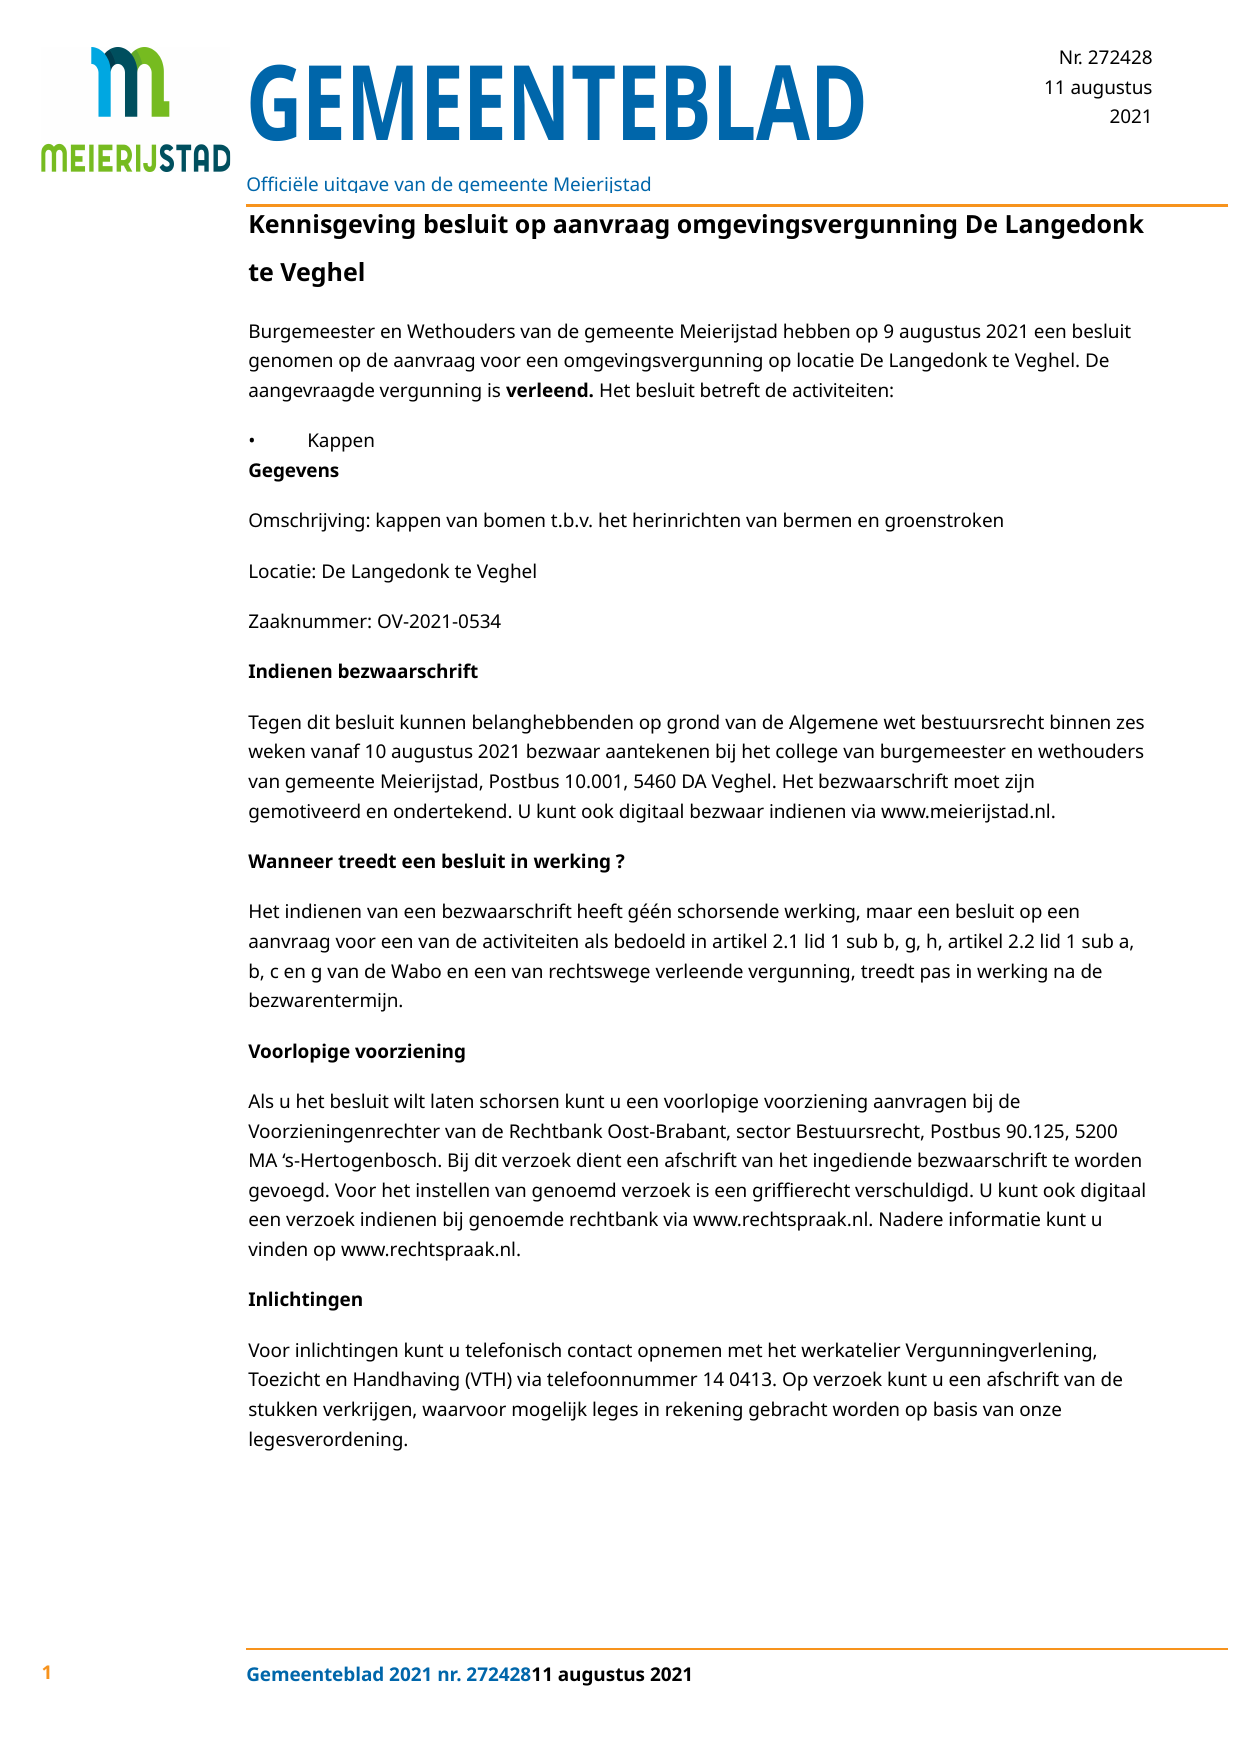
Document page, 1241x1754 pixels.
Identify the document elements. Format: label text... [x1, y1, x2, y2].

text Gegevens [248, 457, 1152, 483]
text Locatie: De Langedonk te Veghel [248, 558, 1152, 584]
text Omschrijving: kappen van bomen t.b.v. het herinrichten van bermen en groenstroken [248, 507, 1152, 533]
text Voor inlichtingen kunt u telefonisch contact opnemen met het werkatelier Vergunningverlening, Toezicht en Handhaving (VTH) via telefoonnummer 14 0413. Op verzoek kunt u een afschrift van de stukken verkrijgen, waarvoor mogelijk leges in rekening gebracht worden op basis van onze legesverordening. [248, 1337, 1152, 1452]
text Indienen bezwaarschrift [248, 659, 1152, 684]
text Het indienen van een bezwaarschrift heeft géén schorsende werking, maar een besluit op een aanvraag voor een van de activiteiten als bedoeld in artikel 2.1 lid 1 sub b, g, h, artikel 2.2 lid 1 sub a, b, c en g van de Wabo en een van rechtswege verleende vergunning, treedt pas in werking na de bezwarentermijn. [248, 899, 1152, 1013]
text Inlichtingen [248, 1287, 1152, 1312]
text Burgemeester en Wethouders van de gemeente Meierijstad hebben op 9 augustus 2021 een besluit genomen op de aanvraag voor een omgevingsvergunning op locatie De Langedonk te Veghel. De aangevraagde vergunning is verleend. Het besluit betreft de activiteiten: [248, 318, 1152, 403]
text Als u het besluit wilt laten schorsen kunt u een voorlopige voorziening aanvragen bij de Voorzieningenrechter van de Rechtbank Oost-Brabant, sector Bestuursrecht, Postbus 90.125, 5200 MA ‘s-Hertogenbosch. Bij dit verzoek dient een afschrift van het ingediende bezwaarschrift te worden gevoegd. Voor het instellen van genoemd verzoek is een griffierecht verschuldigd. U kunt ook digitaal een verzoek indienen bij genoemde rechtbank via www.rechtspraak.nl. Nadere informatie kunt u vinden op www.rechtspraak.nl. [248, 1088, 1152, 1262]
text Kennisgeving besluit op aanvraag omgevingsvergunning De Langedonk te Veghel [248, 207, 1152, 288]
text Tegen dit besluit kunnen belanghebbenden op grond van de Algemene wet bestuursrecht binnen zes weken vanaf 10 augustus 2021 bezwaar aantekenen bij het college van burgemeester en wethouders van gemeente Meierijstad, Postbus 10.001, 5460 DA Veghel. Het bezwaarschrift moet zijn gemotiveerd en ondertekend. U kunt ook digitaal bezwaar indienen via www.meierijstad.nl. [248, 709, 1152, 824]
text Voorlopige voorziening [248, 1038, 1152, 1064]
text Wanneer treedt een besluit in werking ? [248, 848, 1152, 874]
list Kappen [248, 427, 1152, 453]
text Zaaknummer: OV-2021-0534 [248, 608, 1152, 634]
picture [41, 47, 231, 172]
